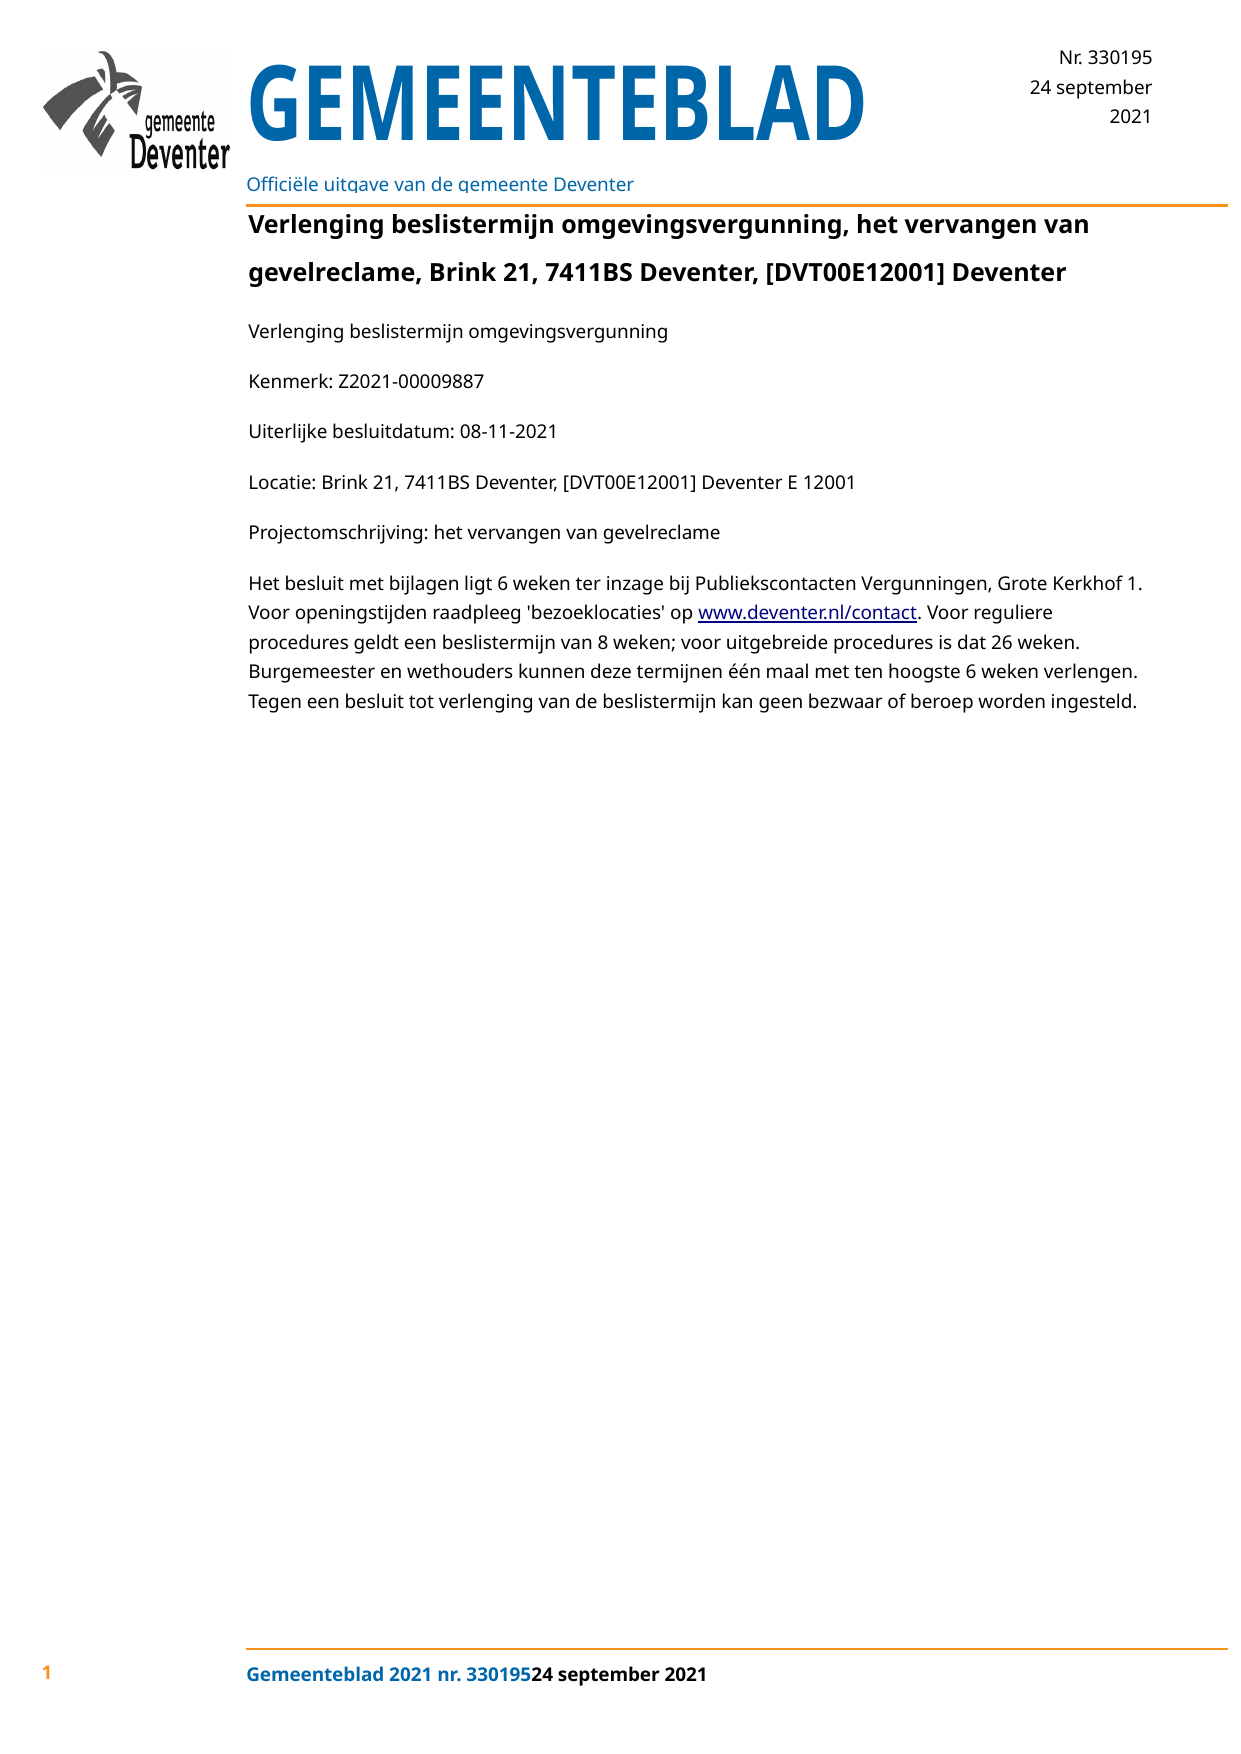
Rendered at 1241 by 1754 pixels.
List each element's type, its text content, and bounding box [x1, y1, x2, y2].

text Het besluit met bijlagen ligt 6 weken ter inzage bij Publiekscontacten Vergunningen, Grote Kerkhof 1. Voor openingstijden raadpleeg 'bezoeklocaties' op www.deventer.nl/contact. Voor reguliere procedures geldt een beslistermijn van 8 weken; voor uitgebreide procedures is dat 26 weken. Burgemeester en wethouders kunnen deze termijnen één maal met ten hoogste 6 weken verlengen. Tegen een besluit tot verlenging van de beslistermijn kan geen bezwaar of beroep worden ingesteld. [248, 570, 1152, 714]
text Verlenging beslistermijn omgevingsvergunning, het vervangen van gevelreclame, Brink 21, 7411BS Deventer, [DVT00E12001] Deventer [248, 207, 1152, 288]
text Uiterlijke besluitdatum: 08-11-2021 [248, 419, 1152, 444]
text Verlenging beslistermijn omgevingsvergunning [248, 318, 1152, 344]
text Locatie: Brink 21, 7411BS Deventer, [DVT00E12001] Deventer E 12001 [248, 469, 1152, 495]
text Projectomschrijving: het vervangen van gevelreclame [248, 519, 1152, 545]
text Kenmerk: Z2021-00009887 [248, 368, 1152, 394]
picture [41, 47, 231, 172]
